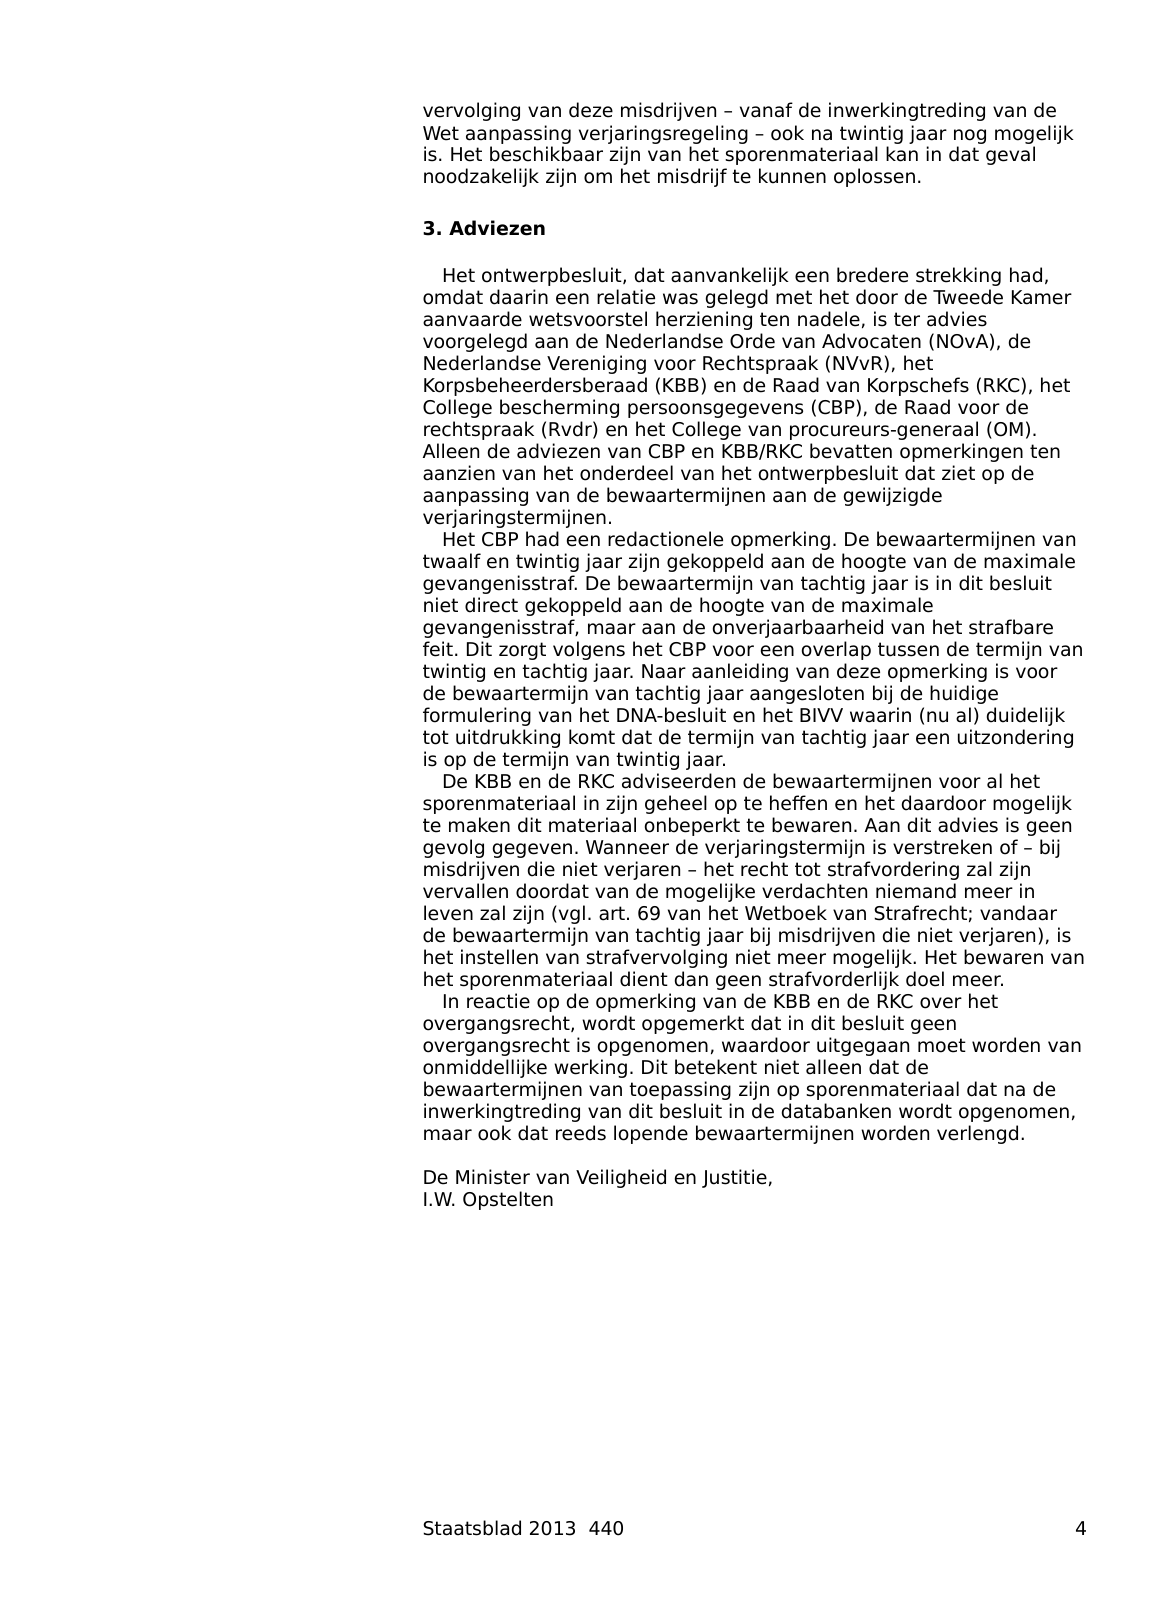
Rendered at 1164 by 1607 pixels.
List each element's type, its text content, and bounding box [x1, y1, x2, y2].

text In reactie op de opmerking van de KBB en de RKC over het overgangsrecht, wordt opgemerkt dat in dit besluit geen overgangsrecht is opgenomen, waardoor uitgegaan moet worden van onmiddellijke werking. Dit betekent niet alleen dat de bewaartermijnen van toepassing zijn op sporenmateriaal dat na de inwerkingtreding van dit besluit in de databanken wordt opgenomen, maar ook dat reeds lopende bewaartermijnen worden verlengd. [422, 991, 1087, 1144]
text De Minister van Veiligheid en Justitie, I.W. Opstelten [422, 1167, 1087, 1211]
text vervolging van deze misdrijven – vanaf de inwerkingtreding van de Wet aanpassing verjaringsregeling – ook na twintig jaar nog mogelijk is. Het beschikbaar zijn van het sporenmateriaal kan in dat geval noodzakelijk zijn om het misdrijf te kunnen oplossen. [422, 100, 1087, 188]
text De KBB en de RKC adviseerden de bewaartermijnen voor al het sporenmateriaal in zijn geheel op te heffen en het daardoor mogelijk te maken dit materiaal onbeperkt te bewaren. Aan dit advies is geen gevolg gegeven. Wanneer de verjaringstermijn is verstreken of – bij misdrijven die niet verjaren – het recht tot strafvordering zal zijn vervallen doordat van de mogelijke verdachten niemand meer in leven zal zijn (vgl. art. 69 van het Wetboek van Strafrecht; vandaar de bewaartermijn van tachtig jaar bij misdrijven die niet verjaren), is het instellen van strafvervolging niet meer mogelijk. Het bewaren van het sporenmateriaal dient dan geen strafvorderlijk doel meer. [422, 771, 1087, 991]
text Het CBP had een redactionele opmerking. De bewaartermijnen van twaalf en twintig jaar zijn gekoppeld aan de hoogte van de maximale gevangenisstraf. De bewaartermijn van tachtig jaar is in dit besluit niet direct gekoppeld aan de hoogte van de maximale gevangenisstraf, maar aan de onverjaarbaarheid van het strafbare feit. Dit zorgt volgens het CBP voor een overlap tussen de termijn van twintig en tachtig jaar. Naar aanleiding van deze opmerking is voor de bewaartermijn van tachtig jaar aangesloten bij de huidige formulering van het DNA-besluit en het BIVV waarin (nu al) duidelijk tot uitdrukking komt dat de termijn van tachtig jaar een uitzondering is op de termijn van twintig jaar. [422, 529, 1087, 771]
subtitle 3. Adviezen [422, 218, 1087, 240]
text Het ontwerpbesluit, dat aanvankelijk een bredere strekking had, omdat daarin een relatie was gelegd met het door de Tweede Kamer aanvaarde wetsvoorstel herziening ten nadele, is ter advies voorgelegd aan de Nederlandse Orde van Advocaten (NOvA), de Nederlandse Vereniging voor Rechtspraak (NVvR), het Korpsbeheerdersberaad (KBB) en de Raad van Korpschefs (RKC), het College bescherming persoonsgegevens (CBP), de Raad voor de rechtspraak (Rvdr) en het College van procureurs-generaal (OM). Alleen de adviezen van CBP en KBB/RKC bevatten opmerkingen ten aanzien van het onderdeel van het ontwerpbesluit dat ziet op de aanpassing van de bewaartermijnen aan de gewijzigde verjaringstermijnen. [422, 265, 1087, 529]
